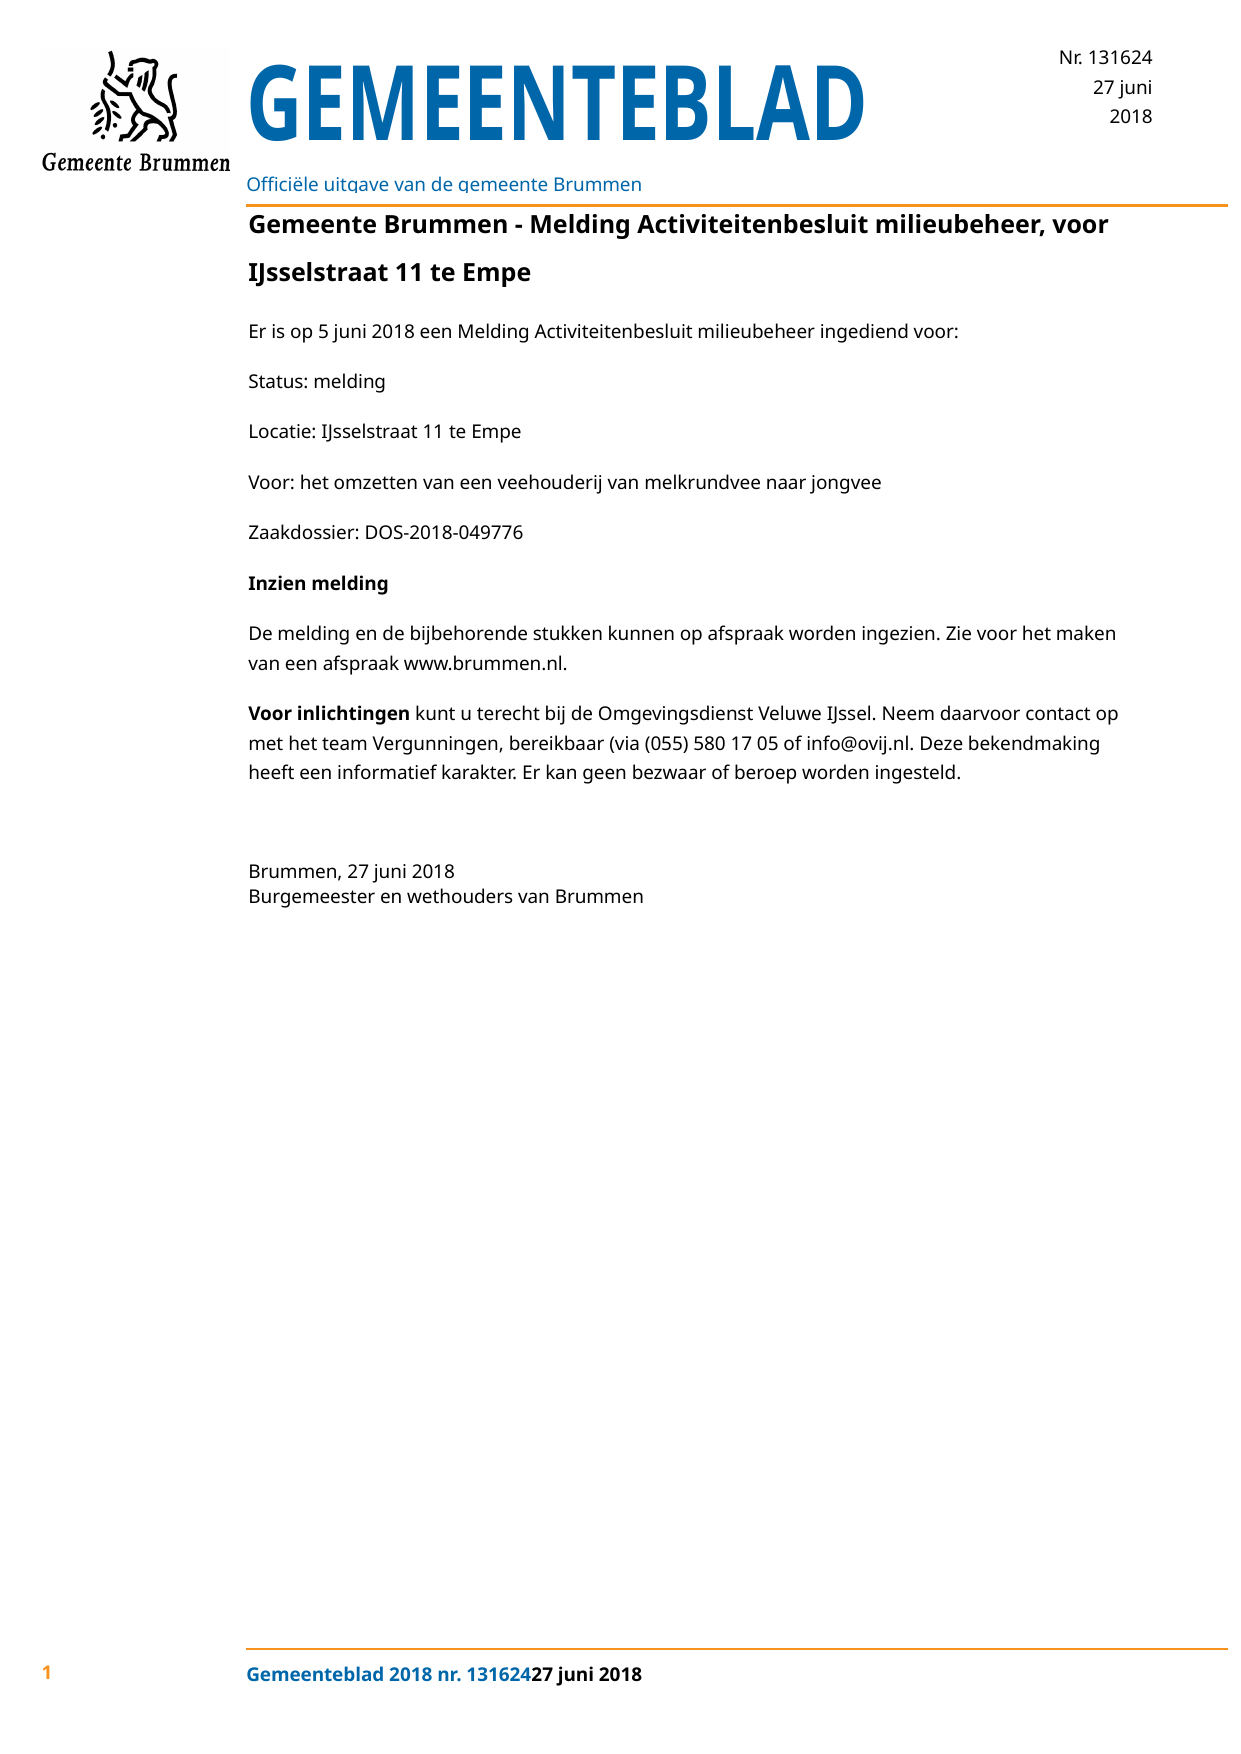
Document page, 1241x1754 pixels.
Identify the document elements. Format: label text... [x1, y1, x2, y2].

text Brummen, 27 juni 2018 [248, 858, 1152, 883]
text Gemeente Brummen - Melding Activiteitenbesluit milieubeheer, voor IJsselstraat 11 te Empe [248, 207, 1152, 288]
text Inzien melding [248, 570, 1152, 596]
text Er is op 5 juni 2018 een Melding Activiteitenbesluit milieubeheer ingediend voor: [248, 318, 1152, 344]
text De melding en de bijbehorende stukken kunnen op afspraak worden ingezien. Zie voor het maken van een afspraak www.brummen.nl. [248, 620, 1152, 676]
text Locatie: IJsselstraat 11 te Empe [248, 419, 1152, 444]
text Voor inlichtingen kunt u terecht bij de Omgevingsdienst Veluwe IJssel. Neem daarvoor contact op met het team Vergunningen, bereikbaar (via (055) 580 17 05 of info@ovij.nl. Deze bekendmaking heeft een informatief karakter. Er kan geen bezwaar of beroep worden ingesteld. [248, 700, 1152, 785]
text Burgemeester en wethouders van Brummen [248, 883, 1152, 909]
picture [41, 47, 231, 172]
text Voor: het omzetten van een veehouderij van melkrundvee naar jongvee [248, 469, 1152, 495]
text Zaakdossier: DOS-2018-049776 [248, 519, 1152, 545]
text Status: melding [248, 368, 1152, 394]
